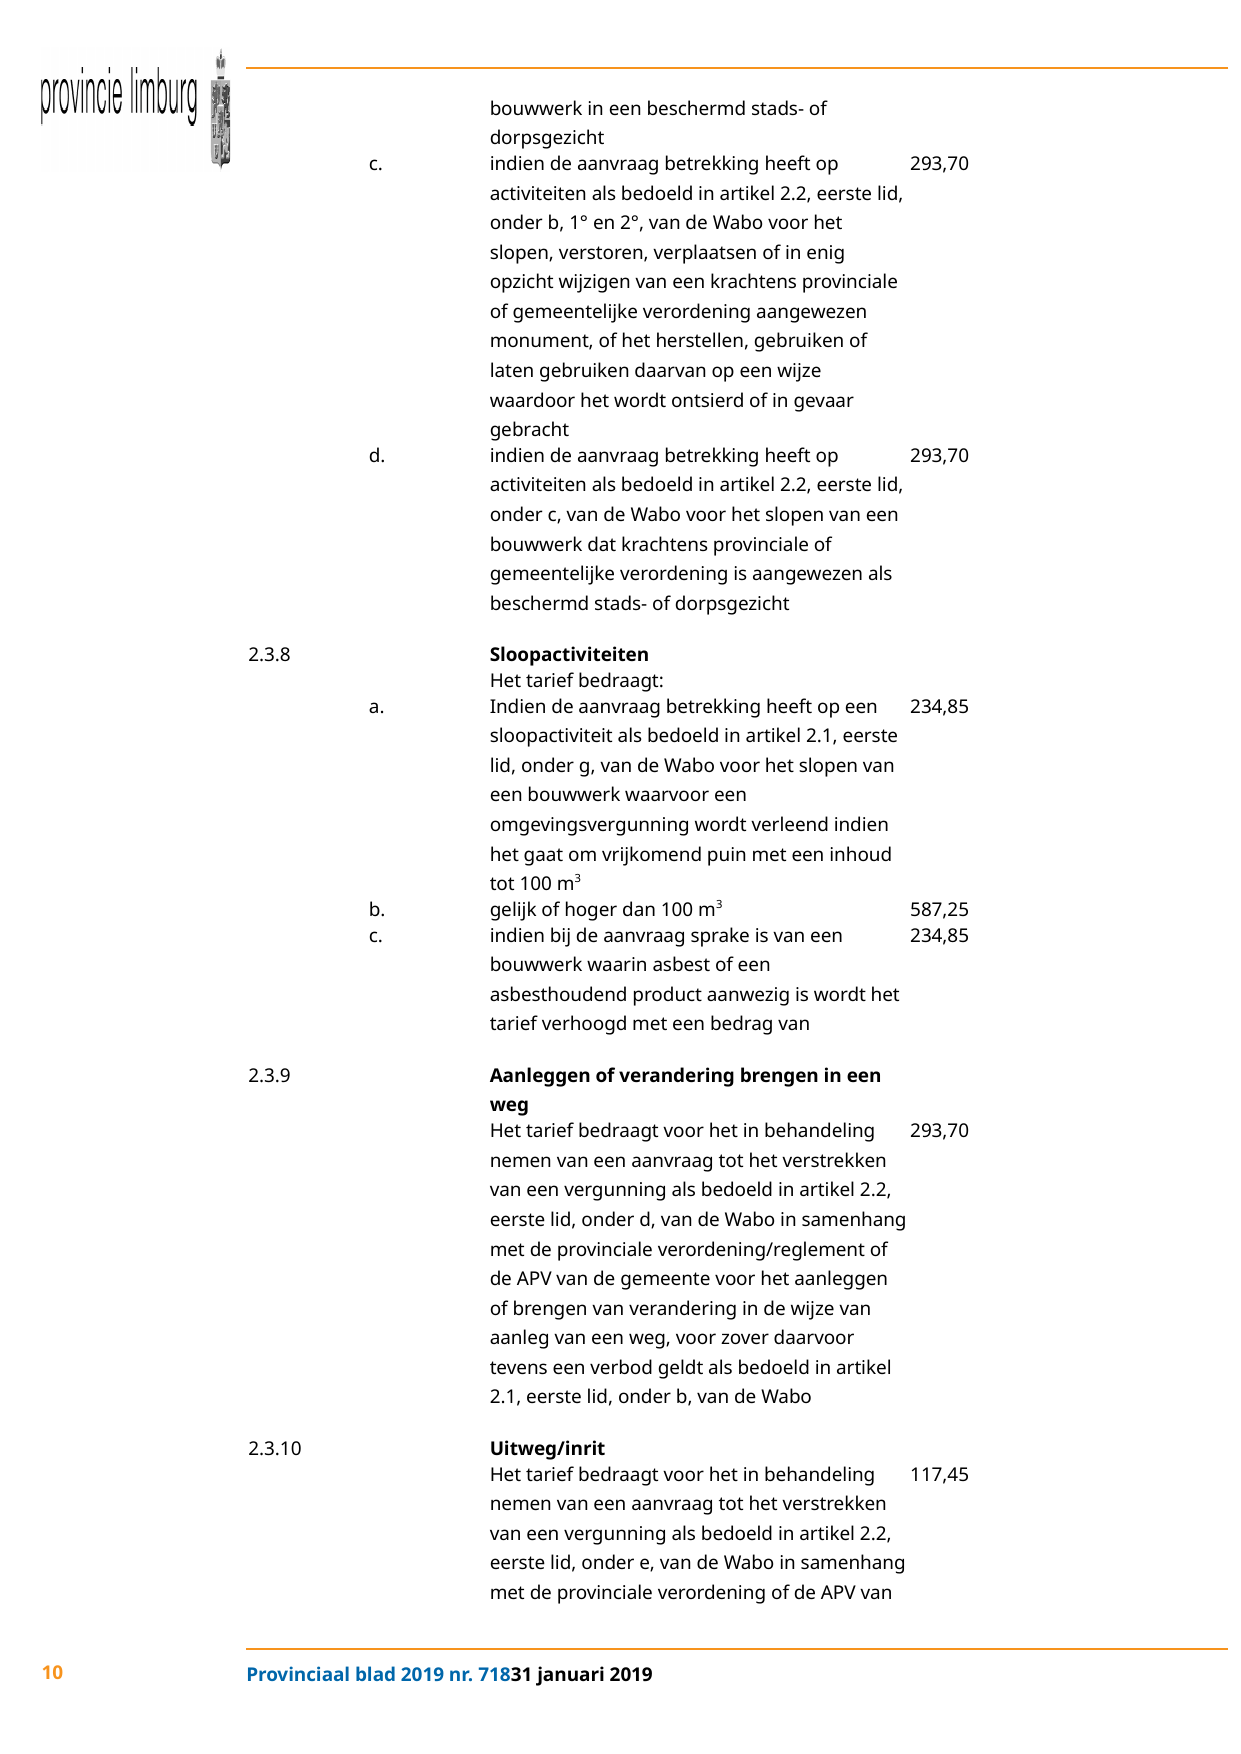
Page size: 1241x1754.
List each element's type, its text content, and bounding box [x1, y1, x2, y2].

table_cell 234,85 [910, 922, 1031, 1036]
table_cell [490, 1036, 910, 1062]
table_cell Het tarief bedraagt voor het in behandeling nemen van een aanvraag tot het verstrekken van een vergunning als bedoeld in artikel 2.2, eerste lid, onder d, van de Wabo in samenhang met de provinciale verordening/reglement of de APV van de gemeente voor het aanleggen of brengen van verandering in de wijze van aanleg van een weg, voor zover daarvoor tevens een verbod geldt als bedoeld in artikel 2.1, eerste lid, onder b, van de Wabo [490, 1118, 910, 1409]
table_cell [910, 1435, 1031, 1461]
table_cell [248, 693, 369, 896]
table_cell [369, 667, 489, 693]
table_cell b. [369, 896, 489, 922]
table_cell [248, 616, 369, 641]
table_cell Indien de aanvraag betrekking heeft op een sloopactiviteit als bedoeld in artikel 2.1, eerste lid, onder g, van de Wabo voor het slopen van een bouwwerk waarvoor een omgevingsvergunning wordt verleend indien het gaat om vrijkomend puin met een inhoud tot 100 m3 [490, 693, 910, 896]
table_cell Sloopactiviteiten [490, 641, 910, 667]
table_cell [910, 1062, 1031, 1117]
table_cell a. [369, 693, 489, 896]
table_cell 117,45 [910, 1461, 1031, 1605]
table_cell [369, 1461, 489, 1605]
table_cell Het tarief bedraagt voor het in behandeling nemen van een aanvraag tot het verstrekken van een vergunning als bedoeld in artikel 2.2, eerste lid, onder e, van de Wabo in samenhang met de provinciale verordening of de APV van [490, 1461, 910, 1605]
table_cell [369, 1036, 489, 1062]
table_cell c. [369, 150, 489, 442]
table_cell indien bij de aanvraag sprake is van een bouwwerk waarin asbest of een asbesthoudend product aanwezig is wordt het tarief verhoogd met een bedrag van [490, 922, 910, 1036]
picture [41, 47, 231, 172]
table_cell [910, 667, 1031, 693]
table_cell c. [369, 922, 489, 1036]
table_cell [248, 667, 369, 693]
table_cell [248, 896, 369, 922]
table_cell 2.3.10 [248, 1435, 369, 1461]
table_cell [490, 616, 910, 641]
table_cell 293,70 [910, 442, 1031, 616]
table_cell [910, 95, 1031, 150]
table_cell [248, 1036, 369, 1062]
table_cell indien de aanvraag betrekking heeft op activiteiten als bedoeld in artikel 2.2, eerste lid, onder c, van de Wabo voor het slopen van een bouwwerk dat krachtens provinciale of gemeentelijke verordening is aangewezen als beschermd stads- of dorpsgezicht [490, 442, 910, 616]
table_cell 587,25 [910, 896, 1031, 922]
table_cell [369, 1409, 489, 1435]
table_cell [248, 150, 369, 442]
table_cell Het tarief bedraagt: [490, 667, 910, 693]
table_cell 293,70 [910, 1118, 1031, 1409]
table_cell Uitweg/inrit [490, 1435, 910, 1461]
table_cell d. [369, 442, 489, 616]
table_cell 2.3.8 [248, 641, 369, 667]
table_cell [910, 1409, 1031, 1435]
table_cell [910, 616, 1031, 641]
table_cell [248, 1461, 369, 1605]
table_cell gelijk of hoger dan 100 m3 [490, 896, 910, 922]
table_cell [910, 641, 1031, 667]
table_cell [369, 641, 489, 667]
table_cell [490, 1409, 910, 1435]
table_cell 234,85 [910, 693, 1031, 896]
table_cell [369, 616, 489, 641]
table_cell [248, 922, 369, 1036]
table_cell [369, 1435, 489, 1461]
table_cell bouwwerk in een beschermd stads- of dorpsgezicht [490, 95, 910, 150]
table_cell [248, 442, 369, 616]
table_cell 2.3.9 [248, 1062, 369, 1117]
table_cell [248, 1409, 369, 1435]
table_cell [369, 95, 489, 150]
table_cell [248, 95, 369, 150]
table_cell 293,70 [910, 150, 1031, 442]
table_cell Aanleggen of verandering brengen in een weg [490, 1062, 910, 1117]
table_cell [248, 1118, 369, 1409]
table_cell [369, 1118, 489, 1409]
table_cell [369, 1062, 489, 1117]
table_cell indien de aanvraag betrekking heeft op activiteiten als bedoeld in artikel 2.2, eerste lid, onder b, 1° en 2°, van de Wabo voor het slopen, verstoren, verplaatsen of in enig opzicht wijzigen van een krachtens provinciale of gemeentelijke verordening aangewezen monument, of het herstellen, gebruiken of laten gebruiken daarvan op een wijze waardoor het wordt ontsierd of in gevaar gebracht [490, 150, 910, 442]
table_cell [910, 1036, 1031, 1062]
